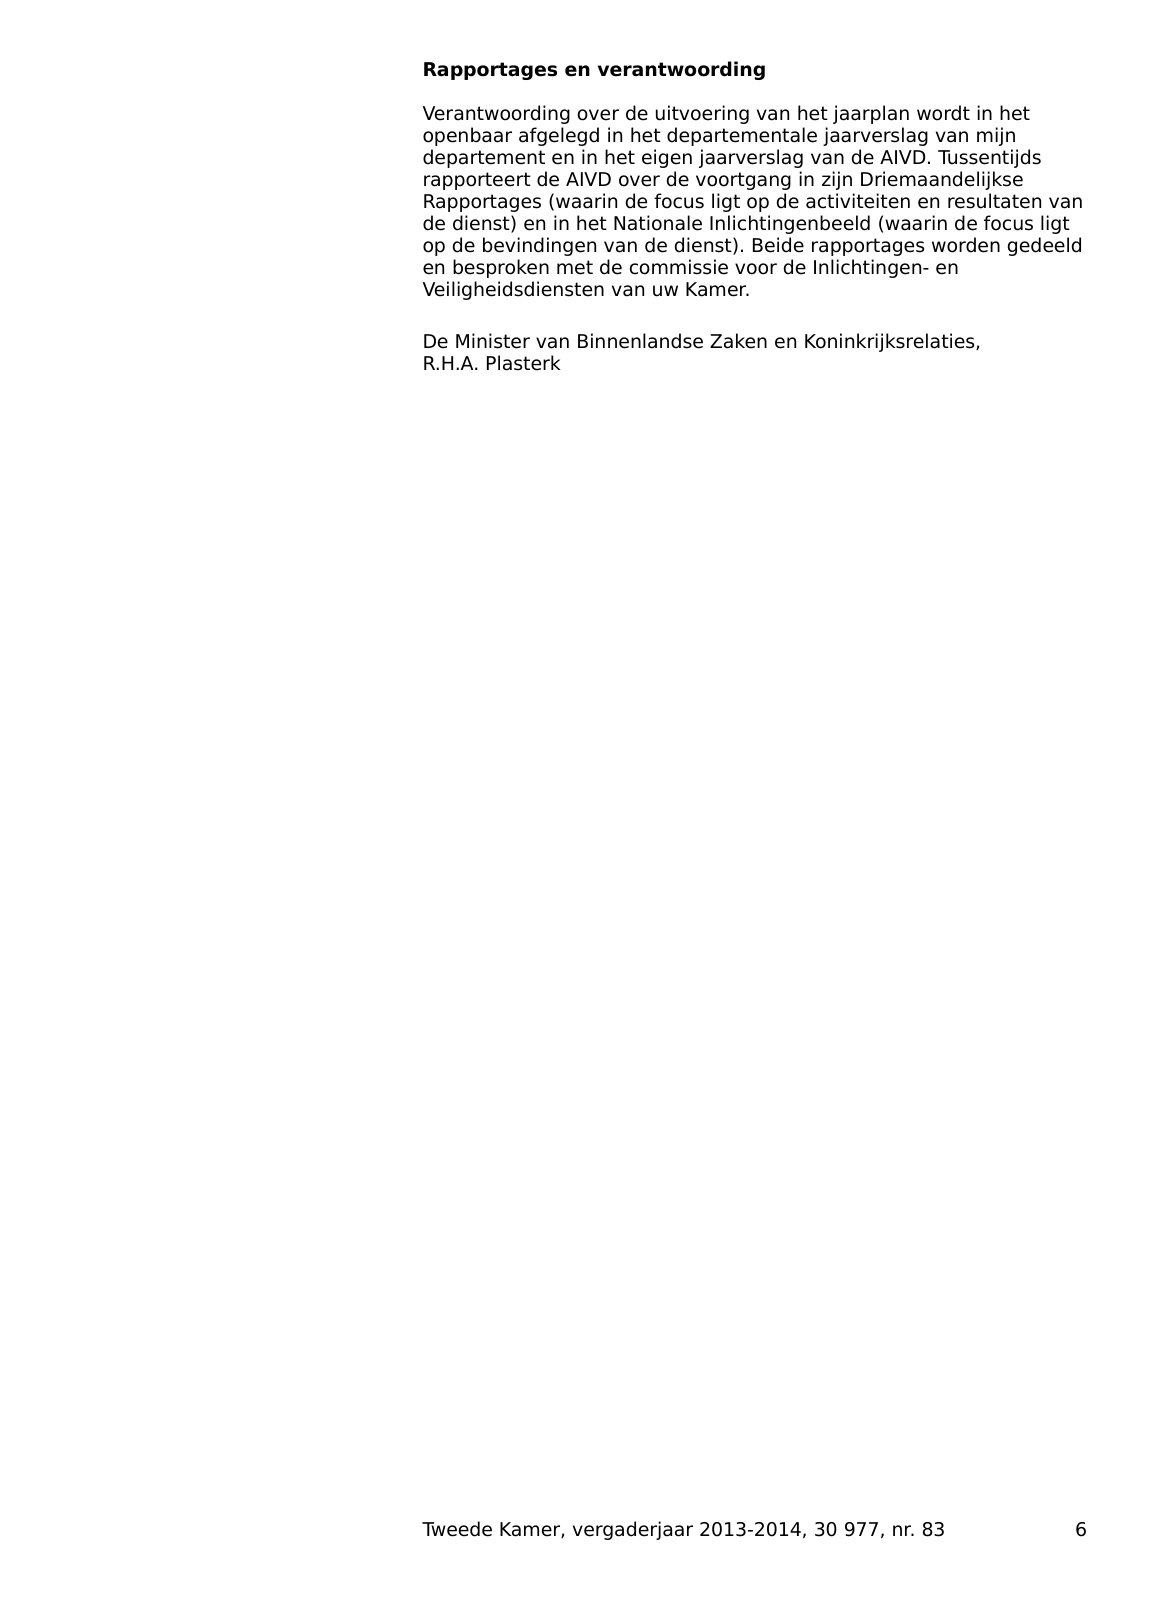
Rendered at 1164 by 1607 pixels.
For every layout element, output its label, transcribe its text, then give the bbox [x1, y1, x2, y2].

subtitle Rapportages en verantwoording [422, 59, 1087, 81]
text De Minister van Binnenlandse Zaken en Koninkrijksrelaties, R.H.A. Plasterk [422, 331, 1087, 375]
text Verantwoording over de uitvoering van het jaarplan wordt in het openbaar afgelegd in het departementale jaarverslag van mijn departement en in het eigen jaarverslag van de AIVD. Tussentijds rapporteert de AIVD over de voortgang in zijn Driemaandelijkse Rapportages (waarin de focus ligt op de activiteiten en resultaten van de dienst) en in het Nationale Inlichtingenbeeld (waarin de focus ligt op de bevindingen van de dienst). Beide rapportages worden gedeeld en besproken met de commissie voor de Inlichtingen- en Veiligheidsdiensten van uw Kamer. [422, 103, 1087, 301]
